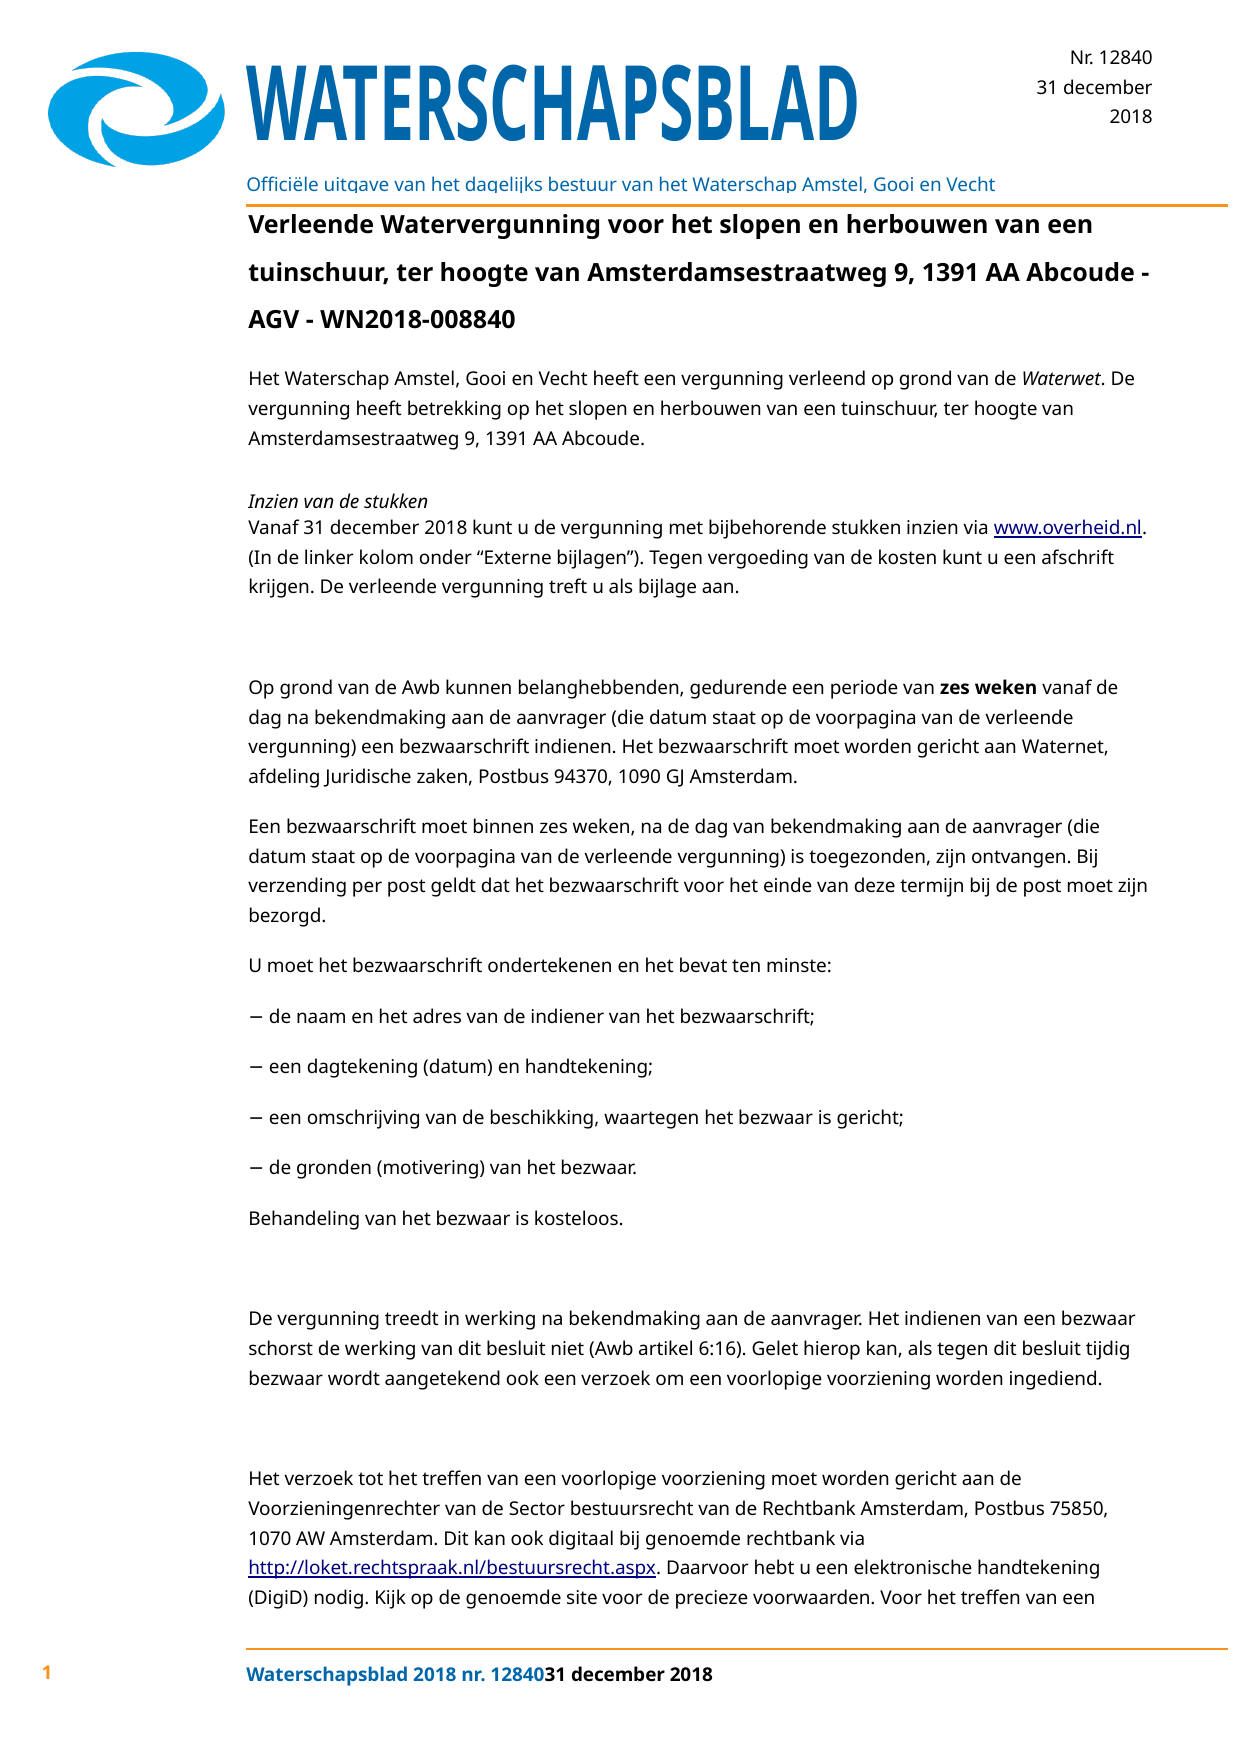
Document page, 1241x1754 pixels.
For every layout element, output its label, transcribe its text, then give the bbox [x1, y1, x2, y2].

text U moet het bezwaarschrift ondertekenen en het bevat ten minste: [248, 953, 1152, 978]
text Het verzoek tot het treffen van een voorlopige voorziening moet worden gericht aan de Voorzieningenrechter van de Sector bestuursrecht van de Rechtbank Amsterdam, Postbus 75850, 1070 AW Amsterdam. Dit kan ook digitaal bij genoemde rechtbank via http://loket.rechtspraak.nl/bestuursrecht.aspx. Daarvoor hebt u een elektronische handtekening (DigiD) nodig. Kijk op de genoemde site voor de precieze voorwaarden. Voor het treffen van een [248, 1466, 1152, 1610]
text − de naam en het adres van de indiener van het bezwaarschrift; [248, 1003, 1152, 1029]
text Op grond van de Awb kunnen belanghebbenden, gedurende een periode van zes weken vanaf de dag na bekendmaking aan de aanvrager (die datum staat op de voorpagina van de verleende vergunning) een bezwaarschrift indienen. Het bezwaarschrift moet worden gericht aan Waternet, afdeling Juridische zaken, Postbus 94370, 1090 GJ Amsterdam. [248, 674, 1152, 789]
text Vanaf 31 december 2018 kunt u de vergunning met bijbehorende stukken inzien via www.overheid.nl. (In de linker kolom onder “Externe bijlagen”). Tegen vergoeding van de kosten kunt u een afschrift krijgen. De verleende vergunning treft u als bijlage aan. [248, 514, 1152, 599]
picture [41, 47, 231, 172]
text − een omschrijving van de beschikking, waartegen het bezwaar is gericht; [248, 1104, 1152, 1130]
text Inzien van de stukken [248, 489, 1152, 514]
text Het Waterschap Amstel, Gooi en Vecht heeft een vergunning verleend op grond van de Waterwet. De vergunning heeft betrekking op het slopen en herbouwen van een tuinschuur, ter hoogte van Amsterdamsestraatweg 9, 1391 AA Abcoude. [248, 366, 1152, 450]
text Behandeling van het bezwaar is kosteloos. [248, 1205, 1152, 1231]
text − de gronden (motivering) van het bezwaar. [248, 1154, 1152, 1180]
text Een bezwaarschrift moet binnen zes weken, na de dag van bekendmaking aan de aanvrager (die datum staat op de voorpagina van de verleende vergunning) is toegezonden, zijn ontvangen. Bij verzending per post geldt dat het bezwaarschrift voor het einde van deze termijn bij de post moet zijn bezorgd. [248, 813, 1152, 928]
text Verleende Watervergunning voor het slopen en herbouwen van een tuinschuur, ter hoogte van Amsterdamsestraatweg 9, 1391 AA Abcoude - AGV - WN2018-008840 [248, 207, 1152, 336]
text − een dagtekening (datum) en handtekening; [248, 1053, 1152, 1079]
text De vergunning treedt in werking na bekendmaking aan de aanvrager. Het indienen van een bezwaar schorst de werking van dit besluit niet (Awb artikel 6:16). Gelet hierop kan, als tegen dit besluit tijdig bezwaar wordt aangetekend ook een verzoek om een voorlopige voorziening worden ingediend. [248, 1306, 1152, 1391]
